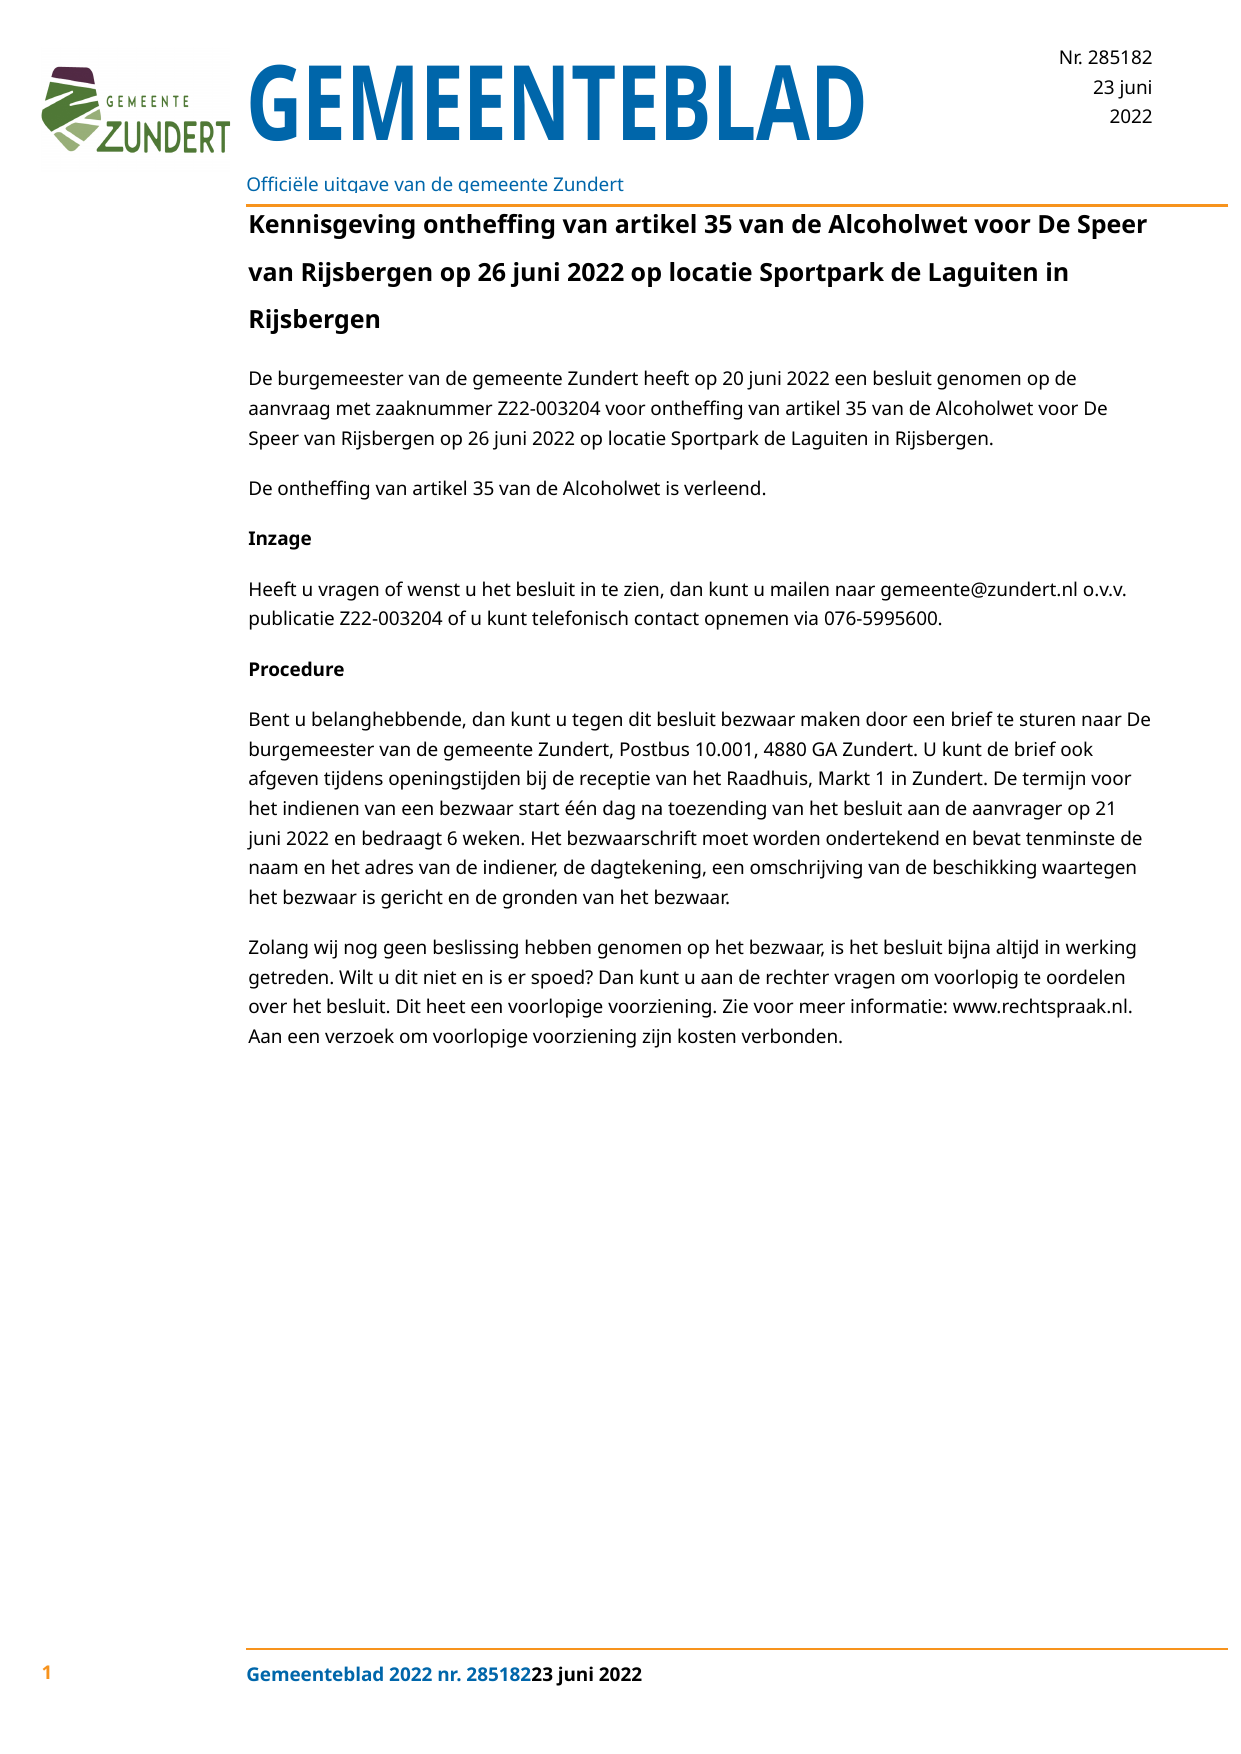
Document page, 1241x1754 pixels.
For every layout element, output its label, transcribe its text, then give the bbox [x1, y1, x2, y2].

text Bent u belanghebbende, dan kunt u tegen dit besluit bezwaar maken door een brief te sturen naar De burgemeester van de gemeente Zundert, Postbus 10.001, 4880 GA Zundert. U kunt de brief ook afgeven tijdens openingstijden bij de receptie van het Raadhuis, Markt 1 in Zundert. De termijn voor het indienen van een bezwaar start één dag na toezending van het besluit aan de aanvrager op 21 juni 2022 en bedraagt 6 weken. Het bezwaarschrift moet worden ondertekend en bevat tenminste de naam en het adres van de indiener, de dagtekening, een omschrijving van de beschikking waartegen het bezwaar is gericht en de gronden van het bezwaar. [248, 706, 1152, 909]
text Kennisgeving ontheffing van artikel 35 van de Alcoholwet voor De Speer van Rijsbergen op 26 juni 2022 op locatie Sportpark de Laguiten in Rijsbergen [248, 207, 1152, 336]
text De burgemeester van de gemeente Zundert heeft op 20 juni 2022 een besluit genomen op de aanvraag met zaaknummer Z22-003204 voor ontheffing van artikel 35 van de Alcoholwet voor De Speer van Rijsbergen op 26 juni 2022 op locatie Sportpark de Laguiten in Rijsbergen. [248, 366, 1152, 450]
picture [41, 47, 231, 172]
text Heeft u vragen of wenst u het besluit in te zien, dan kunt u mailen naar gemeente@zundert.nl o.v.v. publicatie Z22-003204 of u kunt telefonisch contact opnemen via 076-5995600. [248, 576, 1152, 631]
text Inzage [248, 526, 1152, 551]
text De ontheffing van artikel 35 van de Alcoholwet is verleend. [248, 475, 1152, 501]
text Zolang wij nog geen beslissing hebben genomen op het bezwaar, is het besluit bijna altijd in werking getreden. Wilt u dit niet en is er spoed? Dan kunt u aan de rechter vragen om voorlopig te oordelen over het besluit. Dit heet een voorlopige voorziening. Zie voor meer informatie: www.rechtspraak.nl. Aan een verzoek om voorlopige voorziening zijn kosten verbonden. [248, 934, 1152, 1049]
text Procedure [248, 656, 1152, 682]
